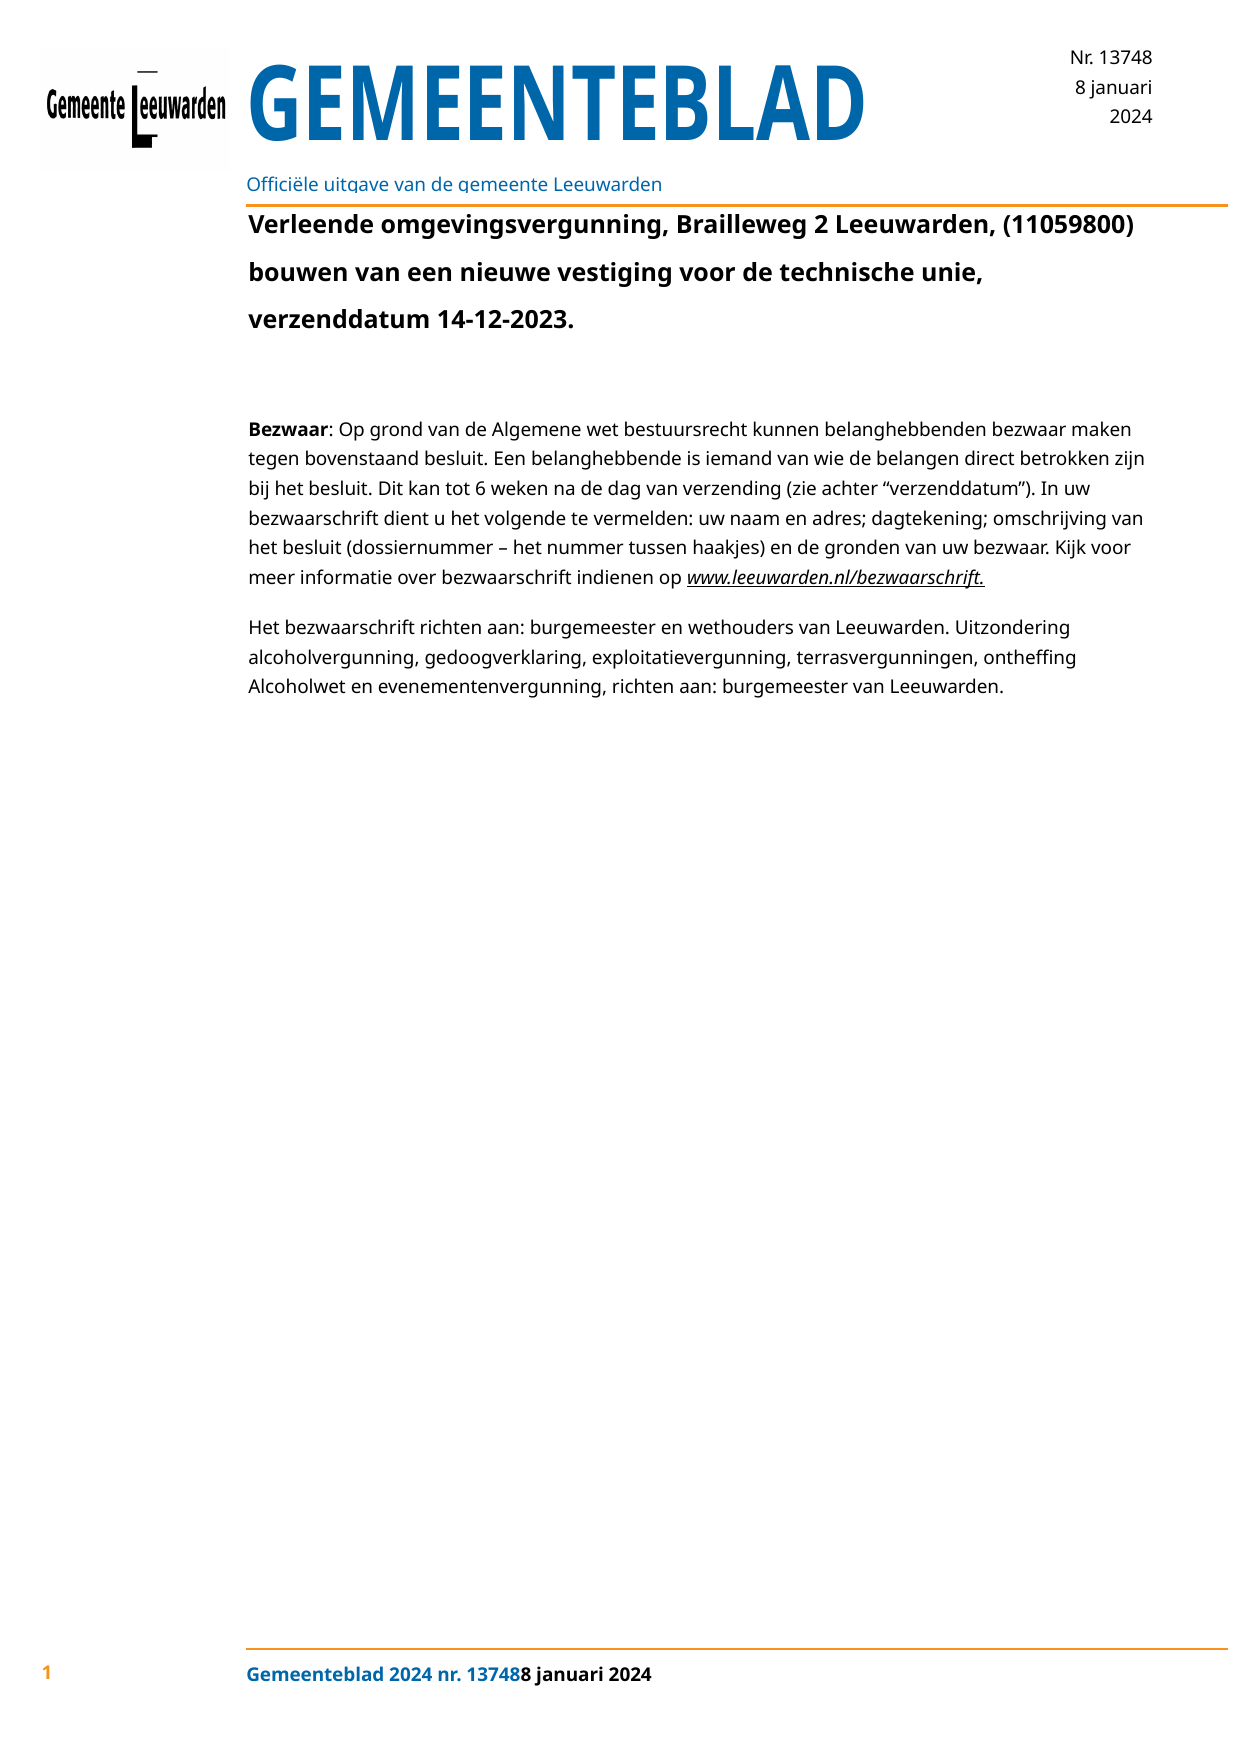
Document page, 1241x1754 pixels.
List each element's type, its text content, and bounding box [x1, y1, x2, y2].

text Het bezwaarschrift richten aan: burgemeester en wethouders van Leeuwarden. Uitzondering alcoholvergunning, gedoogverklaring, exploitatievergunning, terrasvergunningen, ontheffing Alcoholwet en evenementenvergunning, richten aan: burgemeester van Leeuwarden. [248, 614, 1152, 699]
text Verleende omgevingsvergunning, Brailleweg 2 Leeuwarden, (11059800) bouwen van een nieuwe vestiging voor de technische unie, verzenddatum 14-12-2023. [248, 207, 1152, 336]
text Bezwaar: Op grond van de Algemene wet bestuursrecht kunnen belanghebbenden bezwaar maken tegen bovenstaand besluit. Een belanghebbende is iemand van wie de belangen direct betrokken zijn bij het besluit. Dit kan tot 6 weken na de dag van verzending (zie achter “verzenddatum”). In uw bezwaarschrift dient u het volgende te vermelden: uw naam en adres; dagtekening; omschrijving van het besluit (dossiernummer – het nummer tussen haakjes) en de gronden van uw bezwaar. Kijk voor meer informatie over bezwaarschrift indienen op www.leeuwarden.nl/bezwaarschrift. [248, 416, 1152, 589]
picture [41, 47, 231, 172]
